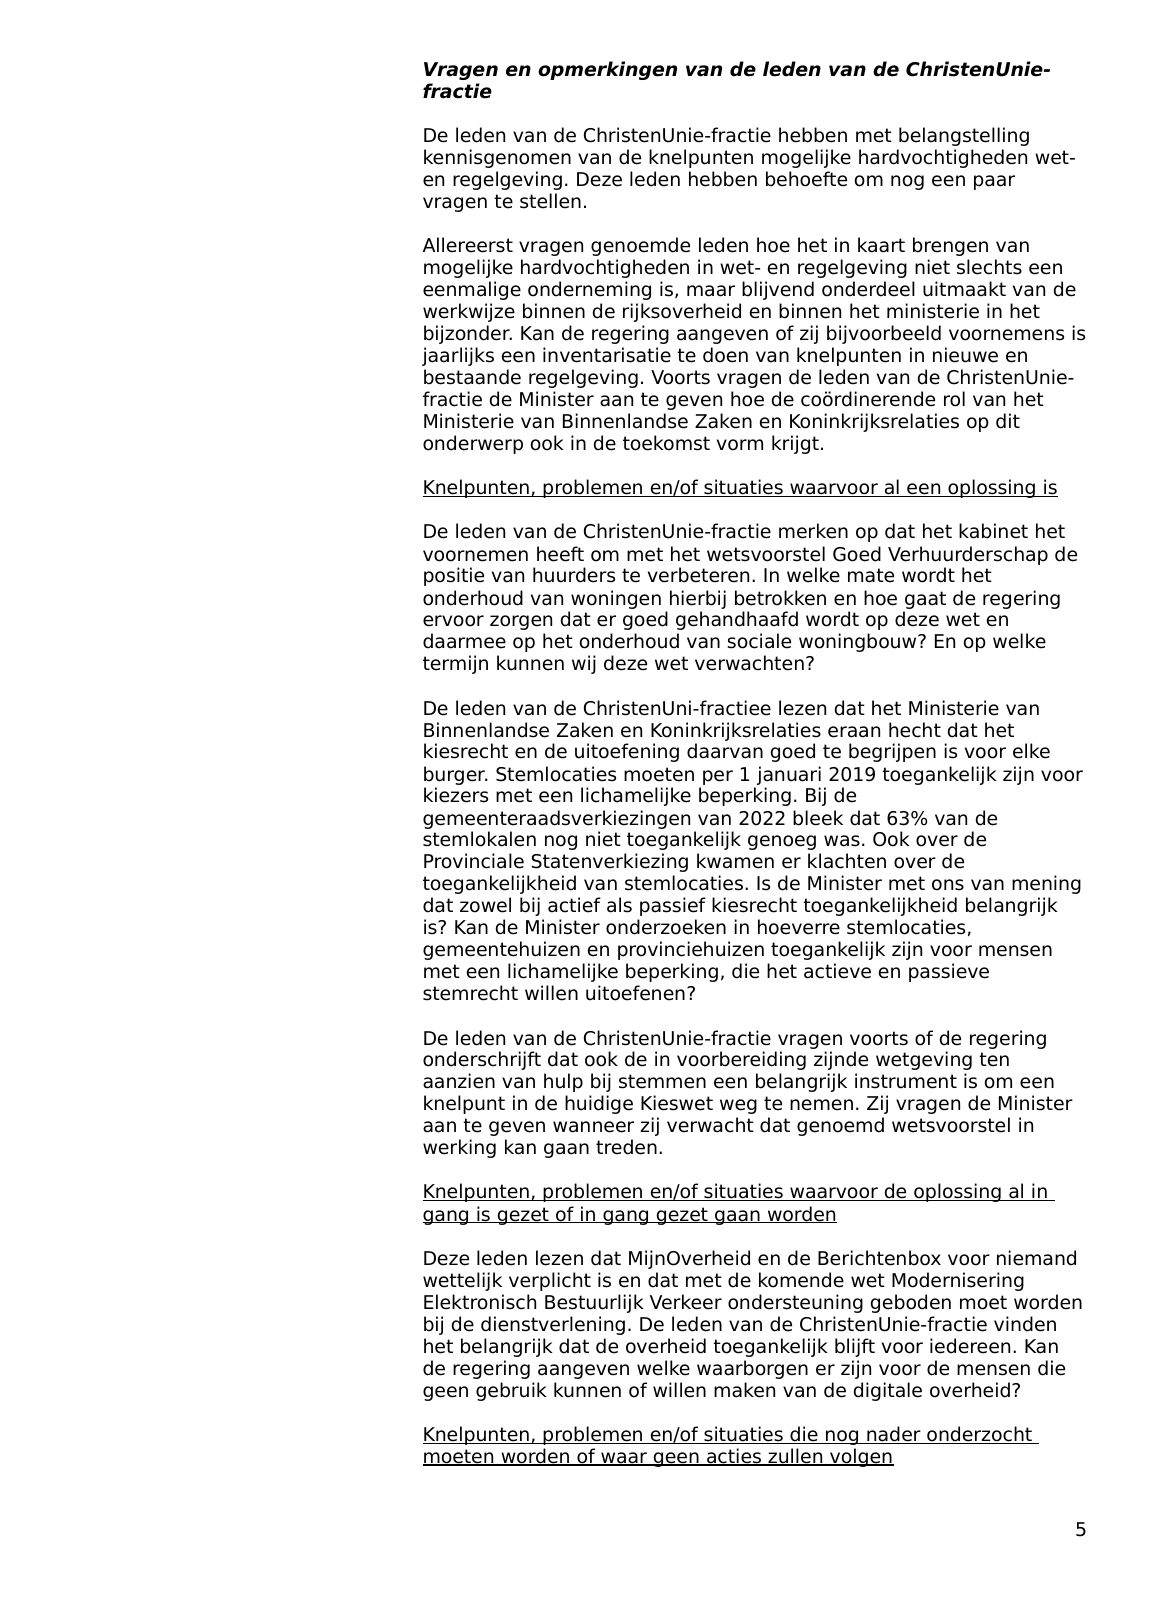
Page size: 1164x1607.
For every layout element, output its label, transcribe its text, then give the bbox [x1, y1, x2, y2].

text De leden van de ChristenUnie-fractie vragen voorts of de regering onderschrijft dat ook de in voorbereiding zijnde wetgeving ten aanzien van hulp bij stemmen een belangrijk instrument is om een knelpunt in de huidige Kieswet weg te nemen. Zij vragen de Minister aan te geven wanneer zij verwacht dat genoemd wetsvoorstel in werking kan gaan treden. [422, 1027, 1087, 1159]
text Deze leden lezen dat MijnOverheid en de Berichtenbox voor niemand wettelijk verplicht is en dat met de komende wet Modernisering Elektronisch Bestuurlijk Verkeer ondersteuning geboden moet worden bij de dienstverlening. De leden van de ChristenUnie-fractie vinden het belangrijk dat de overheid toegankelijk blijft voor iedereen. Kan de regering aangeven welke waarborgen er zijn voor de mensen die geen gebruik kunnen of willen maken van de digitale overheid? [422, 1248, 1087, 1401]
text De leden van de ChristenUnie-fractie merken op dat het kabinet het voornemen heeft om met het wetsvoorstel Goed Verhuurderschap de positie van huurders te verbeteren. In welke mate wordt het onderhoud van woningen hierbij betrokken en hoe gaat de regering ervoor zorgen dat er goed gehandhaafd wordt op deze wet en daarmee op het onderhoud van sociale woningbouw? En op welke termijn kunnen wij deze wet verwachten? [422, 521, 1087, 675]
text De leden van de ChristenUnie-fractie hebben met belangstelling kennisgenomen van de knelpunten mogelijke hardvochtigheden wet- en regelgeving. Deze leden hebben behoefte om nog een paar vragen te stellen. [422, 125, 1087, 213]
text Knelpunten, problemen en/of situaties die nog nader onderzocht moeten worden of waar geen acties zullen volgen [422, 1424, 1087, 1468]
text De leden van de ChristenUni-fractiee lezen dat het Ministerie van Binnenlandse Zaken en Koninkrijksrelaties eraan hecht dat het kiesrecht en de uitoefening daarvan goed te begrijpen is voor elke burger. Stemlocaties moeten per 1 januari 2019 toegankelijk zijn voor kiezers met een lichamelijke beperking. Bij de gemeenteraadsverkiezingen van 2022 bleek dat 63% van de stemlokalen nog niet toegankelijk genoeg was. Ook over de Provinciale Statenverkiezing kwamen er klachten over de toegankelijkheid van stemlocaties. Is de Minister met ons van mening dat zowel bij actief als passief kiesrecht toegankelijkheid belangrijk is? Kan de Minister onderzoeken in hoeverre stemlocaties, gemeentehuizen en provinciehuizen toegankelijk zijn voor mensen met een lichamelijke beperking, die het actieve en passieve stemrecht willen uitoefenen? [422, 697, 1087, 1005]
text Knelpunten, problemen en/of situaties waarvoor de oplossing al in gang is gezet of in gang gezet gaan worden [422, 1181, 1087, 1225]
text Knelpunten, problemen en/of situaties waarvoor al een oplossing is [422, 477, 1087, 499]
text Allereerst vragen genoemde leden hoe het in kaart brengen van mogelijke hardvochtigheden in wet- en regelgeving niet slechts een eenmalige onderneming is, maar blijvend onderdeel uitmaakt van de werkwijze binnen de rijksoverheid en binnen het ministerie in het bijzonder. Kan de regering aangeven of zij bijvoorbeeld voornemens is jaarlijks een inventarisatie te doen van knelpunten in nieuwe en bestaande regelgeving. Voorts vragen de leden van de ChristenUnie-fractie de Minister aan te geven hoe de coördinerende rol van het Ministerie van Binnenlandse Zaken en Koninkrijksrelaties op dit onderwerp ook in de toekomst vorm krijgt. [422, 235, 1087, 455]
subtitle Vragen en opmerkingen van de leden van de ChristenUnie-fractie [422, 59, 1087, 103]
